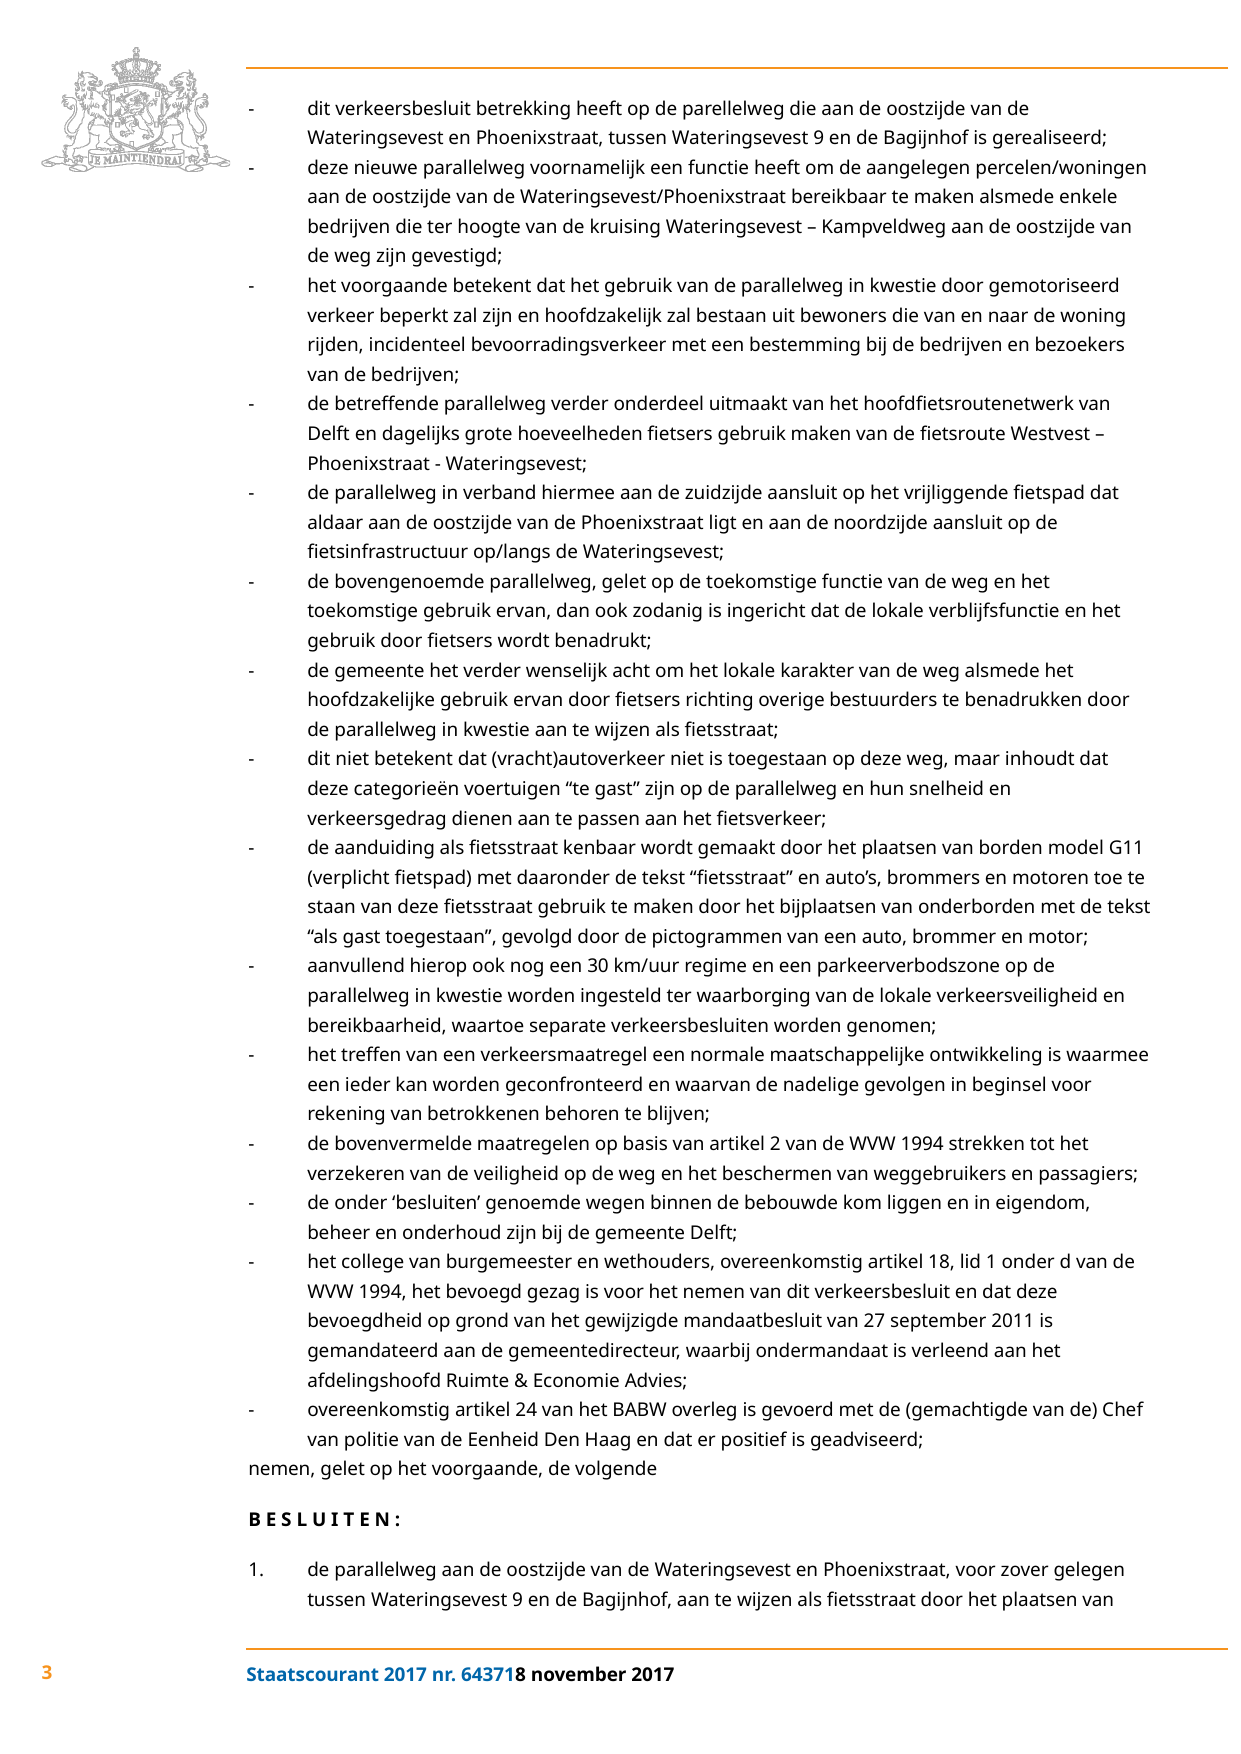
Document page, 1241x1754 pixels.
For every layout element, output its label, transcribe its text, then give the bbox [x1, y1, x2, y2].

list de parallelweg aan de oostzijde van de Wateringsevest en Phoenixstraat, voor zover gelegen tussen Wateringsevest 9 en de Bagijnhof, aan te wijzen als fietsstraat door het plaatsen van [248, 1556, 1152, 1612]
list het treffen van een verkeersmaatregel een normale maatschappelijke ontwikkeling is waarmee een ieder kan worden geconfronteerd en waarvan de nadelige gevolgen in beginsel voor rekening van betrokkenen behoren te blijven; [248, 1041, 1152, 1126]
picture [41, 47, 231, 172]
list dit niet betekent dat (vracht)autoverkeer niet is toegestaan op deze weg, maar inhoudt dat deze categorieën voertuigen “te gast” zijn op de parallelweg en hun snelheid en verkeersgedrag dienen aan te passen aan het fietsverkeer; [248, 746, 1152, 831]
list de onder ‘besluiten’ genoemde wegen binnen de bebouwde kom liggen en in eigendom, beheer en onderhoud zijn bij de gemeente Delft; [248, 1189, 1152, 1245]
list overeenkomstig artikel 24 van het BABW overleg is gevoerd met de (gemachtigde van de) Chef van politie van de Eenheid Den Haag en dat er positief is geadviseerd; [248, 1396, 1152, 1452]
list de parallelweg in verband hiermee aan de zuidzijde aansluit op het vrijliggende fietspad dat aldaar aan de oostzijde van de Phoenixstraat ligt en aan de noordzijde aansluit op de fietsinfrastructuur op/langs de Wateringsevest; [248, 479, 1152, 564]
list de bovengenoemde parallelweg, gelet op de toekomstige functie van de weg en het toekomstige gebruik ervan, dan ook zodanig is ingericht dat de lokale verblijfsfunctie en het gebruik door fietsers wordt benadrukt; [248, 568, 1152, 653]
list de betreffende parallelweg verder onderdeel uitmaakt van het hoofdfietsroutenetwerk van Delft en dagelijks grote hoeveelheden fietsers gebruik maken van de fietsroute Westvest – Phoenixstraat - Wateringsevest; [248, 391, 1152, 476]
list deze nieuwe parallelweg voornamelijk een functie heeft om de aangelegen percelen/woningen aan de oostzijde van de Wateringsevest/Phoenixstraat bereikbaar te maken alsmede enkele bedrijven die ter hoogte van de kruising Wateringsevest – Kampveldweg aan de oostzijde van de weg zijn gevestigd; [248, 154, 1152, 268]
list de bovenvermelde maatregelen op basis van artikel 2 van de WVW 1994 strekken tot het verzekeren van de veiligheid op de weg en het beschermen van weggebruikers en passagiers; [248, 1130, 1152, 1186]
list het voorgaande betekent dat het gebruik van de parallelweg in kwestie door gemotoriseerd verkeer beperkt zal zijn en hoofdzakelijk zal bestaan uit bewoners die van en naar de woning rijden, incidenteel bevoorradingsverkeer met een bestemming bij de bedrijven en bezoekers van de bedrijven; [248, 272, 1152, 387]
list aanvullend hierop ook nog een 30 km/uur regime en een parkeerverbodszone op de parallelweg in kwestie worden ingesteld ter waarborging van de lokale verkeersveiligheid en bereikbaarheid, waartoe separate verkeersbesluiten worden genomen; [248, 953, 1152, 1038]
list dit verkeersbesluit betrekking heeft op de parellelweg die aan de oostzijde van de Wateringsevest en Phoenixstraat, tussen Wateringsevest 9 en de Bagijnhof is gerealiseerd; [248, 95, 1152, 150]
list het college van burgemeester en wethouders, overeenkomstig artikel 18, lid 1 onder d van de WVW 1994, het bevoegd gezag is voor het nemen van dit verkeersbesluit en dat deze bevoegdheid op grond van het gewijzigde mandaatbesluit van 27 september 2011 is gemandateerd aan de gemeentedirecteur, waarbij ondermandaat is verleend aan het afdelingshoofd Ruimte & Economie Advies; [248, 1248, 1152, 1393]
list de aanduiding als fietsstraat kenbaar wordt gemaakt door het plaatsen van borden model G11 (verplicht fietspad) met daaronder de tekst “fietsstraat” en auto’s, brommers en motoren toe te staan van deze fietsstraat gebruik te maken door het bijplaatsen van onderborden met de tekst “als gast toegestaan”, gevolgd door de pictogrammen van een auto, brommer en motor; [248, 834, 1152, 949]
text nemen, gelet op het voorgaande, de volgende [248, 1456, 1152, 1481]
list de gemeente het verder wenselijk acht om het lokale karakter van de weg alsmede het hoofdzakelijke gebruik ervan door fietsers richting overige bestuurders te benadrukken door de parallelweg in kwestie aan te wijzen als fietsstraat; [248, 657, 1152, 742]
text B E S L U I T E N : [248, 1506, 1152, 1532]
